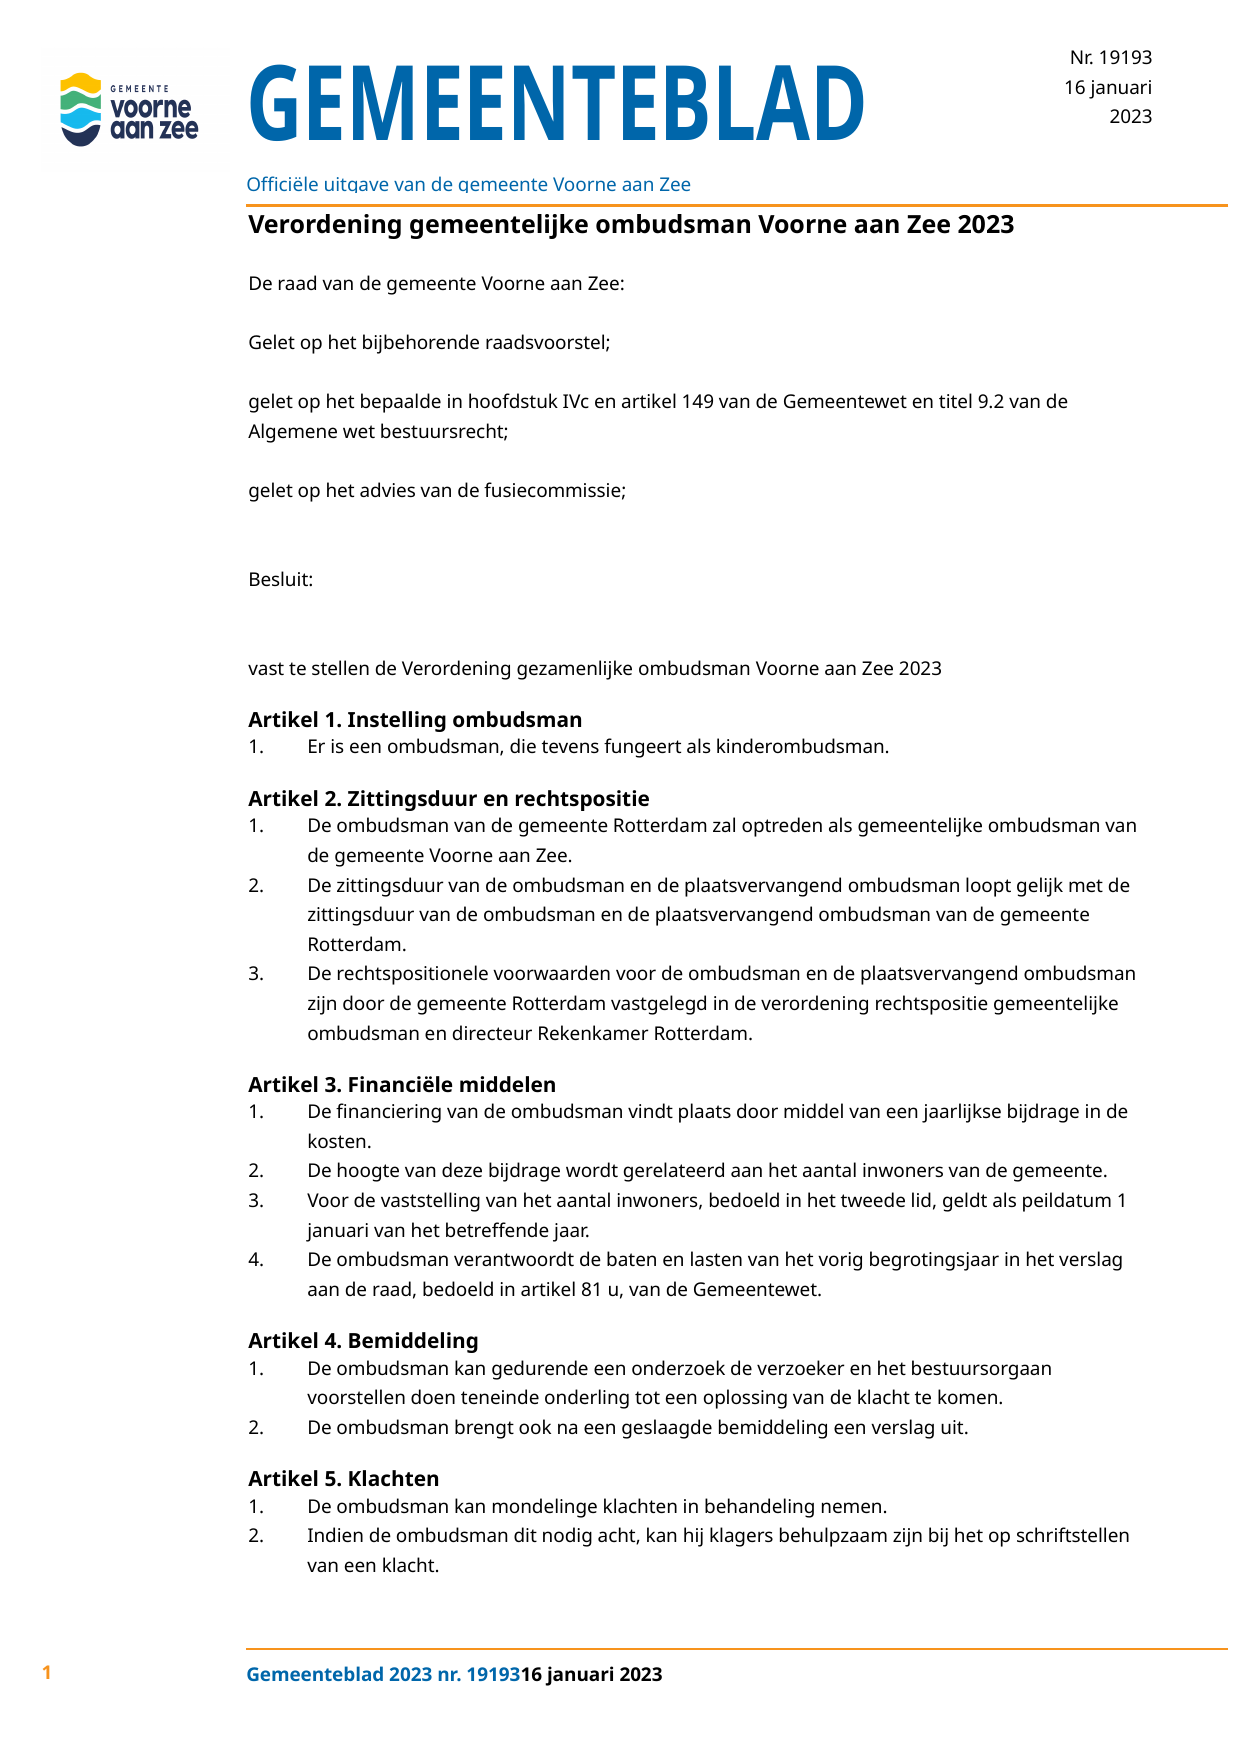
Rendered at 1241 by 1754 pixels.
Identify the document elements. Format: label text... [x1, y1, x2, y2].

list De zittingsduur van de ombudsman en de plaatsvervangend ombudsman loopt gelijk met de zittingsduur van de ombudsman en de plaatsvervangend ombudsman van de gemeente Rotterdam. [248, 872, 1152, 957]
list De ombudsman brengt ook na een geslaagde bemiddeling een verslag uit. [248, 1414, 1152, 1440]
list De ombudsman verantwoordt de baten en lasten van het vorig begrotingsjaar in het verslag aan de raad, bedoeld in artikel 81 u, van de Gemeentewet. [248, 1246, 1152, 1302]
text gelet op het advies van de fusiecommissie; [248, 477, 1152, 503]
text De raad van de gemeente Voorne aan Zee: [248, 270, 1152, 296]
text Artikel 5. Klachten [248, 1464, 1152, 1493]
text Gelet op het bijbehorende raadsvoorstel; [248, 329, 1152, 355]
text Artikel 2. Zittingsduur en rechtspositie [248, 784, 1152, 813]
text vast te stellen de Verordening gezamenlijke ombudsman Voorne aan Zee 2023 [248, 655, 1152, 681]
list De hoogte van deze bijdrage wordt gerelateerd aan het aantal inwoners van de gemeente. [248, 1158, 1152, 1183]
list De rechtspositionele voorwaarden voor de ombudsman en de plaatsvervangend ombudsman zijn door de gemeente Rotterdam vastgelegd in de verordening rechtspositie gemeentelijke ombudsman en directeur Rekenkamer Rotterdam. [248, 961, 1152, 1045]
text gelet op het bepaalde in hoofdstuk IVc en artikel 149 van de Gemeentewet en titel 9.2 van de Algemene wet bestuursrecht; [248, 389, 1152, 444]
list Indien de ombudsman dit nodig acht, kan hij klagers behulpzaam zijn bij het op schriftstellen van een klacht. [248, 1522, 1152, 1578]
text Artikel 3. Financiële middelen [248, 1070, 1152, 1098]
picture [41, 47, 231, 172]
list De ombudsman van de gemeente Rotterdam zal optreden als gemeentelijke ombudsman van de gemeente Voorne aan Zee. [248, 813, 1152, 868]
list Voor de vaststelling van het aantal inwoners, bedoeld in het tweede lid, geldt als peildatum 1 januari van het betreffende jaar. [248, 1187, 1152, 1243]
list De ombudsman kan mondelinge klachten in behandeling nemen. [248, 1493, 1152, 1519]
list Er is een ombudsman, die tevens fungeert als kinderombudsman. [248, 734, 1152, 759]
list De financiering van de ombudsman vindt plaats door middel van een jaarlijkse bijdrage in de kosten. [248, 1098, 1152, 1154]
text Artikel 4. Bemiddeling [248, 1326, 1152, 1355]
text Artikel 1. Instelling ombudsman [248, 705, 1152, 734]
text Besluit: [248, 566, 1152, 592]
list De ombudsman kan gedurende een onderzoek de verzoeker en het bestuursorgaan voorstellen doen teneinde onderling tot een oplossing van de klacht te komen. [248, 1355, 1152, 1410]
text Verordening gemeentelijke ombudsman Voorne aan Zee 2023 [248, 207, 1152, 241]
